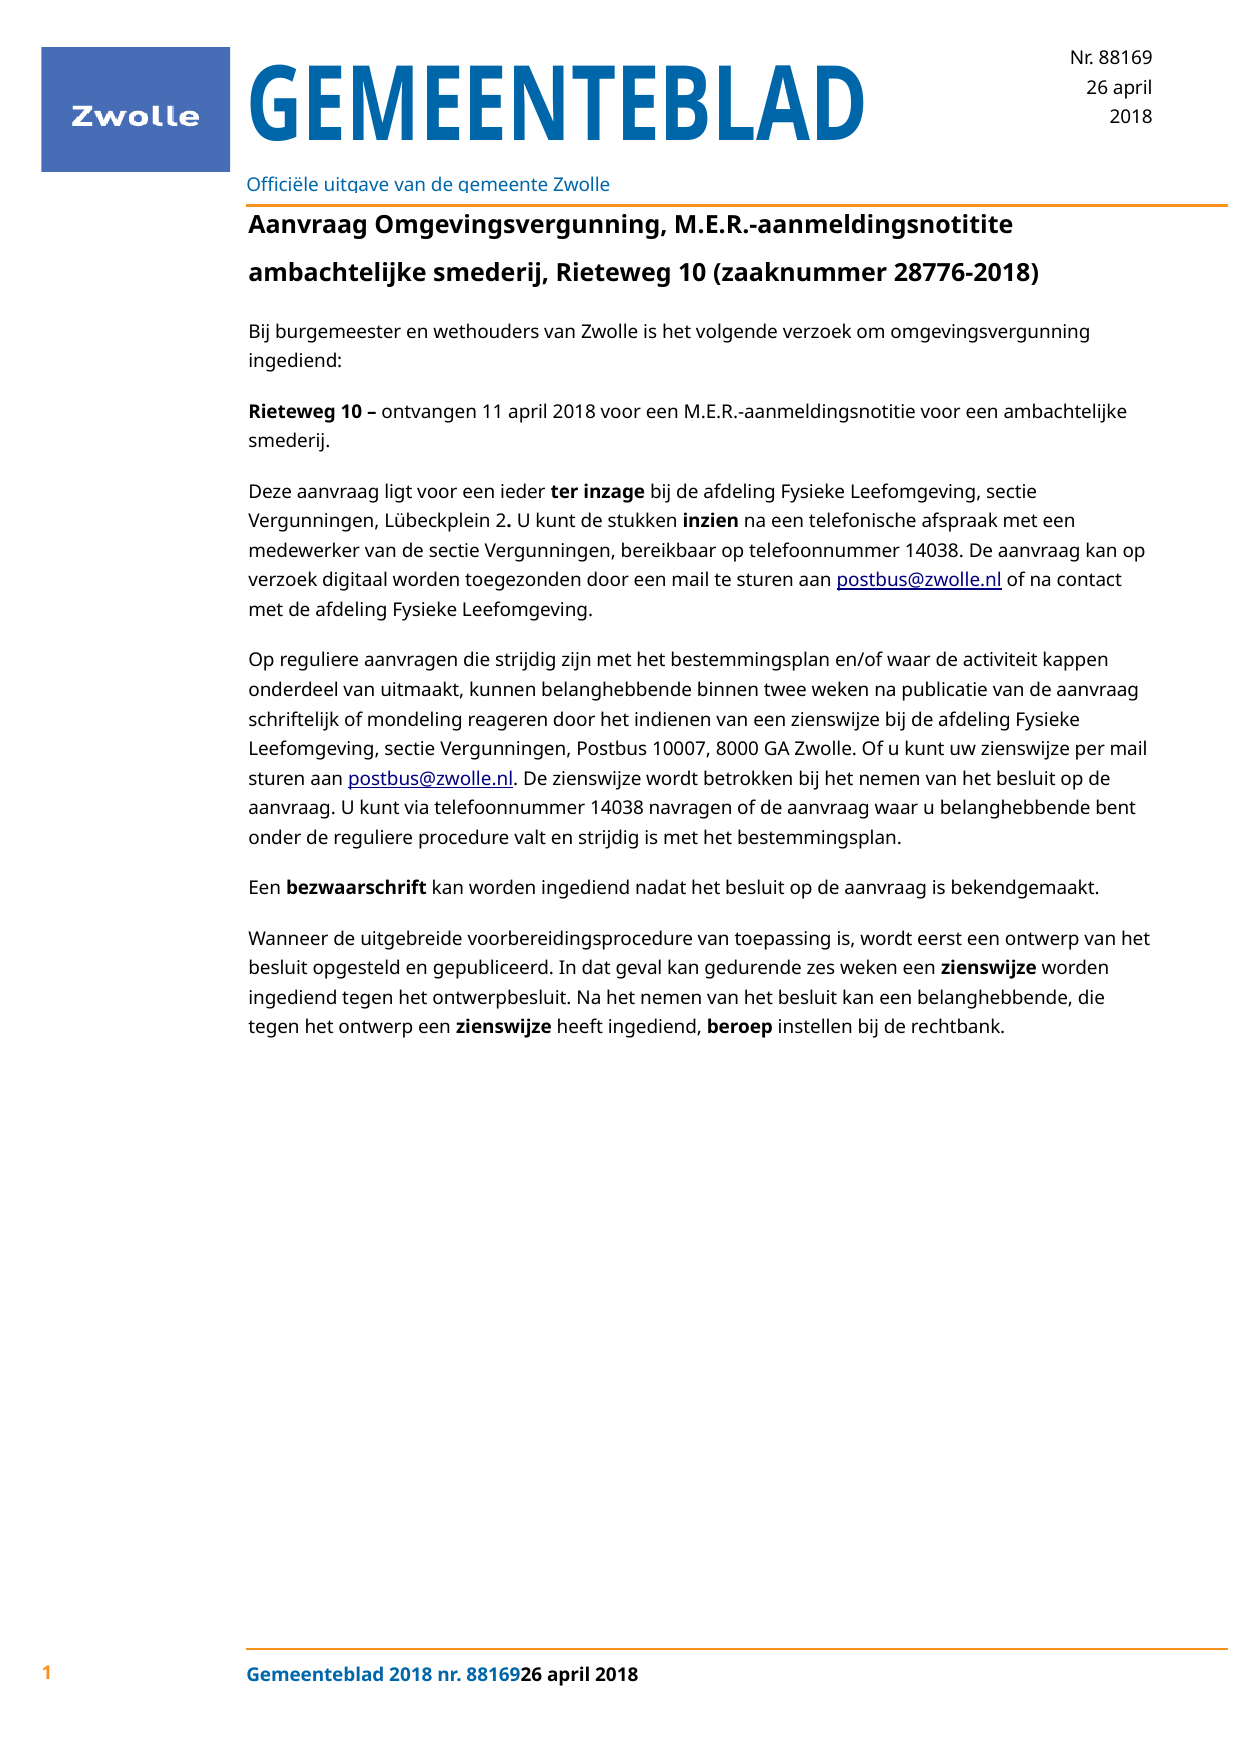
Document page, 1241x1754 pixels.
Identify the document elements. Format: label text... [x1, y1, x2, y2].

text Aanvraag Omgevingsvergunning, M.E.R.-aanmeldingsnotitite ambachtelijke smederij, Rieteweg 10 (zaaknummer 28776-2018) [248, 207, 1152, 288]
text Een bezwaarschrift kan worden ingediend nadat het besluit op de aanvraag is bekendgemaakt. [248, 874, 1152, 900]
text Wanneer de uitgebreide voorbereidingsprocedure van toepassing is, wordt eerst een ontwerp van het besluit opgesteld en gepubliceerd. In dat geval kan gedurende zes weken een zienswijze worden ingediend tegen het ontwerpbesluit. Na het nemen van het besluit kan een belanghebbende, die tegen het ontwerp een zienswijze heeft ingediend, beroep instellen bij de rechtbank. [248, 925, 1152, 1039]
text Rieteweg 10 – ontvangen 11 april 2018 voor een M.E.R.-aanmeldingsnotitie voor een ambachtelijke smederij. [248, 398, 1152, 453]
picture [41, 47, 231, 172]
text Deze aanvraag ligt voor een ieder ter inzage bij de afdeling Fysieke Leefomgeving, sectie Vergunningen, Lübeckplein 2. U kunt de stukken inzien na een telefonische afspraak met een medewerker van de sectie Vergunningen, bereikbaar op telefoonnummer 14038. De aanvraag kan op verzoek digitaal worden toegezonden door een mail te sturen aan postbus@zwolle.nl of na contact met de afdeling Fysieke Leefomgeving. [248, 478, 1152, 622]
text Bij burgemeester en wethouders van Zwolle is het volgende verzoek om omgevingsvergunning ingediend: [248, 318, 1152, 373]
text Op reguliere aanvragen die strijdig zijn met het bestemmingsplan en/of waar de activiteit kappen onderdeel van uitmaakt, kunnen belanghebbende binnen twee weken na publicatie van de aanvraag schriftelijk of mondeling reageren door het indienen van een zienswijze bij de afdeling Fysieke Leefomgeving, sectie Vergunningen, Postbus 10007, 8000 GA Zwolle. Of u kunt uw zienswijze per mail sturen aan postbus@zwolle.nl. De zienswijze wordt betrokken bij het nemen van het besluit op de aanvraag. U kunt via telefoonnummer 14038 navragen of de aanvraag waar u belanghebbende bent onder de reguliere procedure valt en strijdig is met het bestemmingsplan. [248, 647, 1152, 850]
